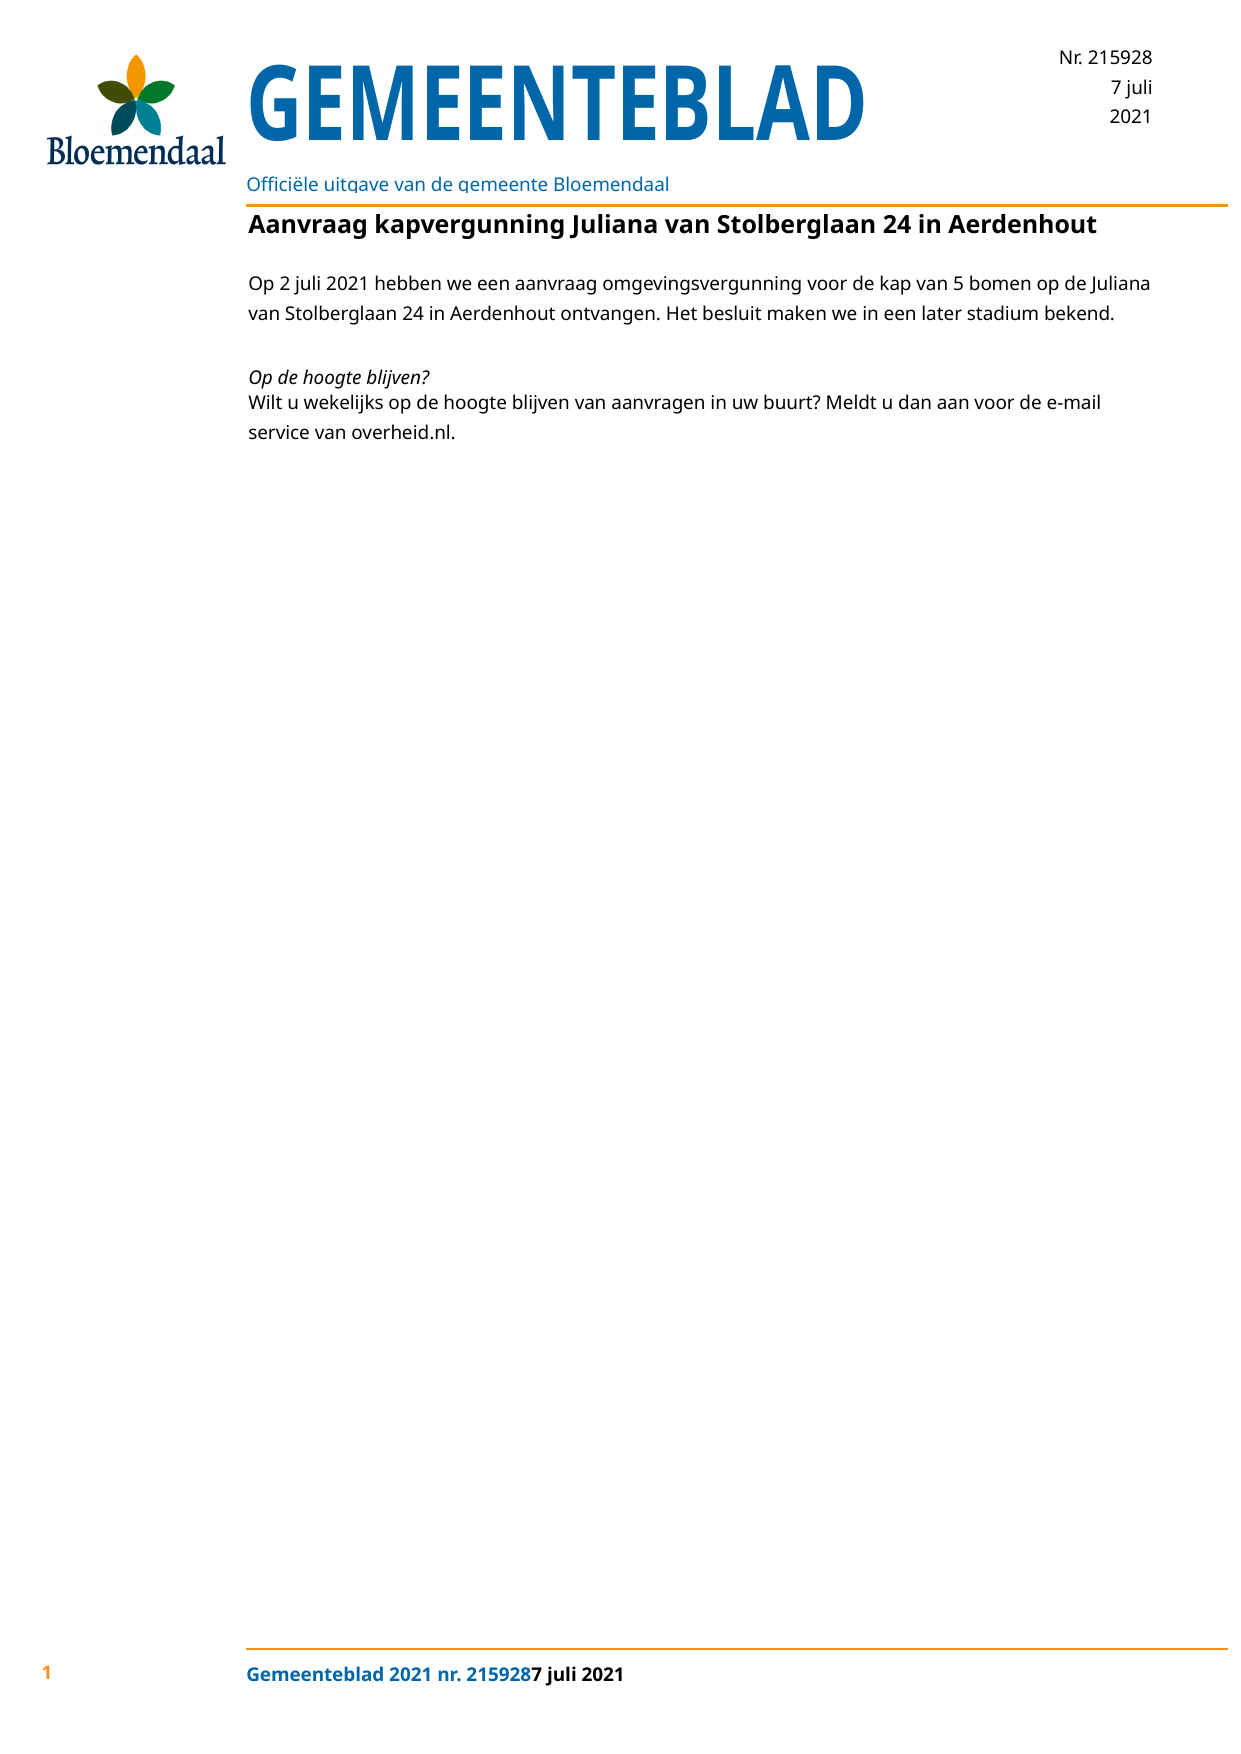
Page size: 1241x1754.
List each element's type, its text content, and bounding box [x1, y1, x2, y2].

text Op de hoogte blijven? [248, 364, 1152, 389]
text Op 2 juli 2021 hebben we een aanvraag omgevingsvergunning voor de kap van 5 bomen op de Juliana van Stolberglaan 24 in Aerdenhout ontvangen. Het besluit maken we in een later stadium bekend. [248, 270, 1152, 326]
text Wilt u wekelijks op de hoogte blijven van aanvragen in uw buurt? Meldt u dan aan voor de e-mail service van overheid.nl. [248, 389, 1152, 445]
picture [41, 47, 231, 172]
text Aanvraag kapvergunning Juliana van Stolberglaan 24 in Aerdenhout [248, 207, 1152, 241]
